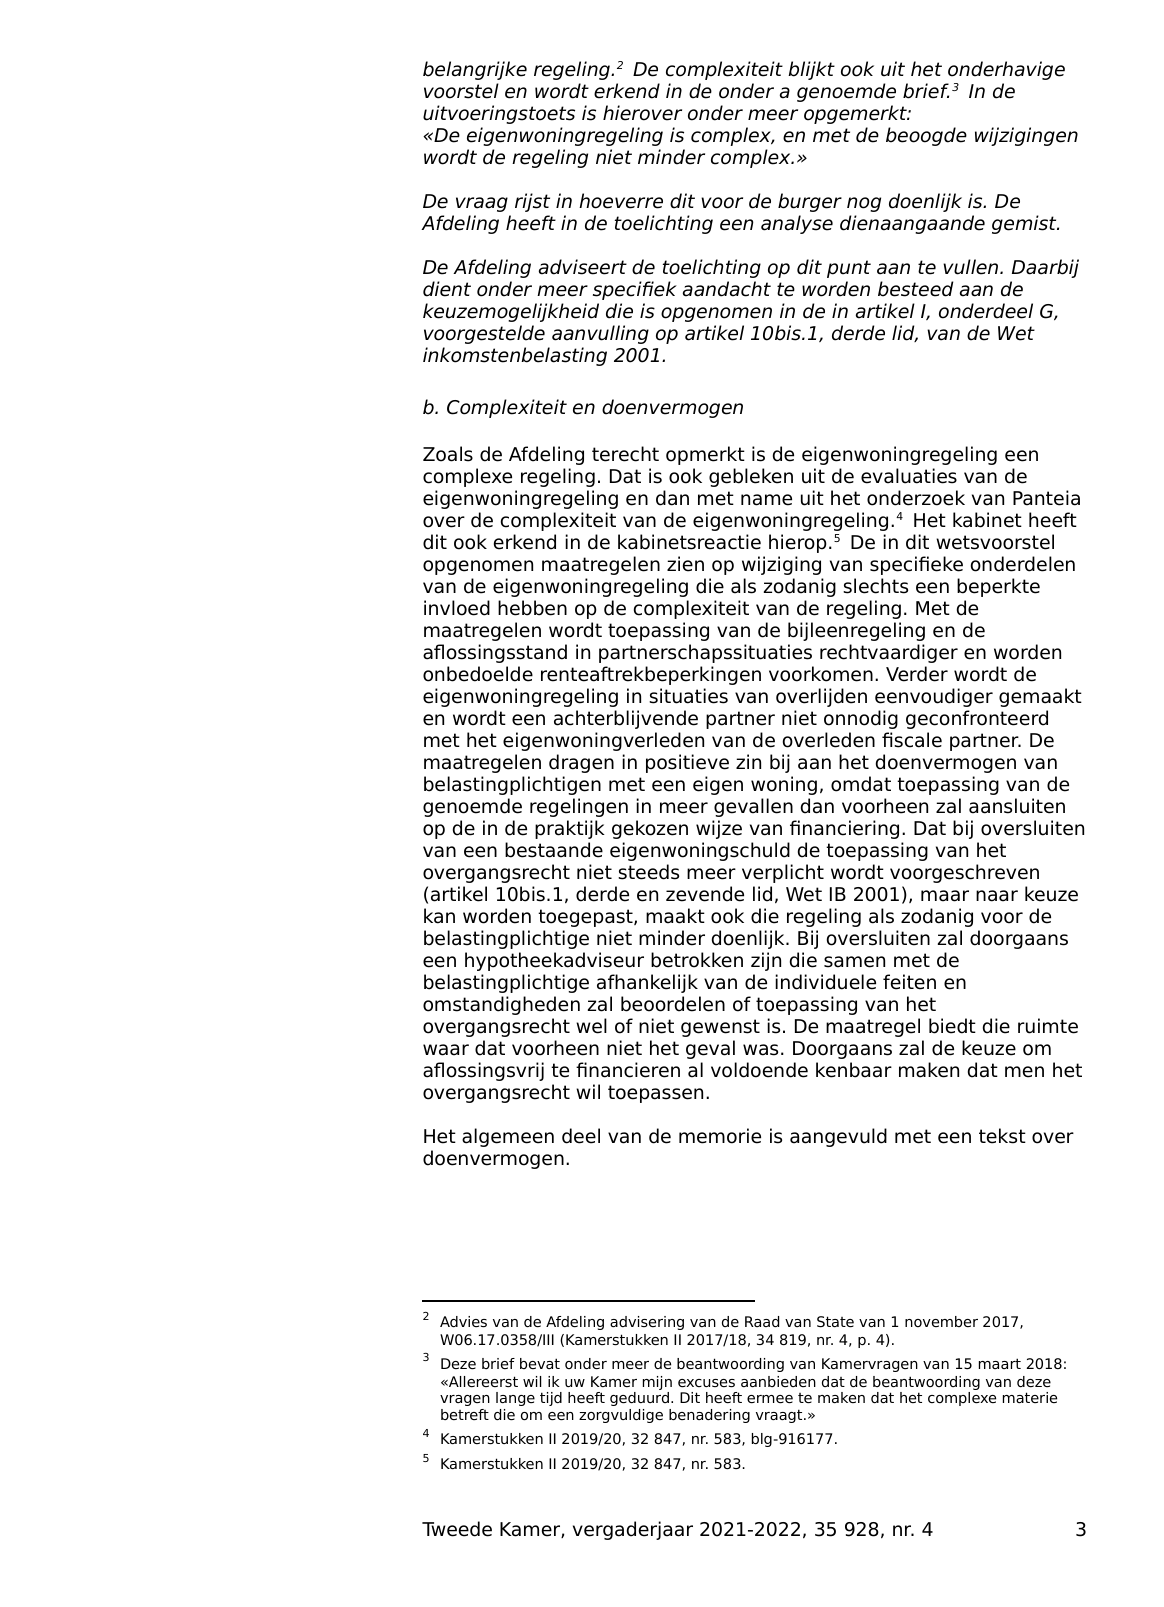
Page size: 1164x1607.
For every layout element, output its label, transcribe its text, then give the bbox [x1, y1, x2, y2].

text De vraag rijst in hoeverre dit voor de burger nog doenlijk is. De Afdeling heeft in de toelichting een analyse dienaangaande gemist. [422, 191, 1087, 235]
text Deze brief bevat onder meer de beantwoording van Kamervragen van 15 maart 2018: «Allereerst wil ik uw Kamer mijn excuses aanbieden dat de beantwoording van deze vragen lange tijd heeft geduurd. Dit heeft ermee te maken dat het complexe materie betreft die om een zorgvuldige benadering vraagt.» [422, 1352, 1087, 1424]
subtitle b. Complexiteit en doenvermogen [422, 397, 1087, 419]
text Kamerstukken II 2019/20, 32 847, nr. 583, blg-916177. [422, 1427, 1087, 1449]
text Kamerstukken II 2019/20, 32 847, nr. 583. [422, 1452, 1087, 1474]
text Zoals de Afdeling terecht opmerkt is de eigenwoningregeling een complexe regeling. Dat is ook gebleken uit de evaluaties van de eigenwoningregeling en dan met name uit het onderzoek van Panteia over de complexiteit van de eigenwoningregeling. Het kabinet heeft dit ook erkend in de kabinetsreactie hierop. De in dit wetsvoorstel opgenomen maatregelen zien op wijziging van specifieke onderdelen van de eigenwoningregeling die als zodanig slechts een beperkte invloed hebben op de complexiteit van de regeling. Met de maatregelen wordt toepassing van de bijleenregeling en de aflossingsstand in partnerschapssituaties rechtvaardiger en worden onbedoelde renteaftrekbeperkingen voorkomen. Verder wordt de eigenwoningregeling in situaties van overlijden eenvoudiger gemaakt en wordt een achterblijvende partner niet onnodig geconfronteerd met het eigenwoningverleden van de overleden fiscale partner. De maatregelen dragen in positieve zin bij aan het doenvermogen van belastingplichtigen met een eigen woning, omdat toepassing van de genoemde regelingen in meer gevallen dan voorheen zal aansluiten op de in de praktijk gekozen wijze van financiering. Dat bij oversluiten van een bestaande eigenwoningschuld de toepassing van het overgangsrecht niet steeds meer verplicht wordt voorgeschreven (artikel 10bis.1, derde en zevende lid, Wet IB 2001), maar naar keuze kan worden toegepast, maakt ook die regeling als zodanig voor de belastingplichtige niet minder doenlijk. Bij oversluiten zal doorgaans een hypotheekadviseur betrokken zijn die samen met de belastingplichtige afhankelijk van de individuele feiten en omstandigheden zal beoordelen of toepassing van het overgangsrecht wel of niet gewenst is. De maatregel biedt die ruimte waar dat voorheen niet het geval was. Doorgaans zal de keuze om aflossingsvrij te financieren al voldoende kenbaar maken dat men het overgangsrecht wil toepassen. [422, 444, 1087, 1103]
text «De eigenwoningregeling is complex, en met de beoogde wijzigingen wordt de regeling niet minder complex.» [422, 125, 1087, 169]
text De Afdeling adviseert de toelichting op dit punt aan te vullen. Daarbij dient onder meer specifiek aandacht te worden besteed aan de keuzemogelijkheid die is opgenomen in de in artikel I, onderdeel G, voorgestelde aanvulling op artikel 10bis.1, derde lid, van de Wet inkomstenbelasting 2001. [422, 257, 1087, 367]
text Advies van de Afdeling advisering van de Raad van State van 1 november 2017, W06.17.0358/III (Kamerstukken II 2017/18, 34 819, nr. 4, p. 4). [422, 1310, 1087, 1349]
text Het algemeen deel van de memorie is aangevuld met een tekst over doenvermogen. [422, 1126, 1087, 1170]
text belangrijke regeling. De complexiteit blijkt ook uit het onderhavige voorstel en wordt erkend in de onder a genoemde brief. In de uitvoeringstoets is hierover onder meer opgemerkt: [422, 59, 1087, 125]
